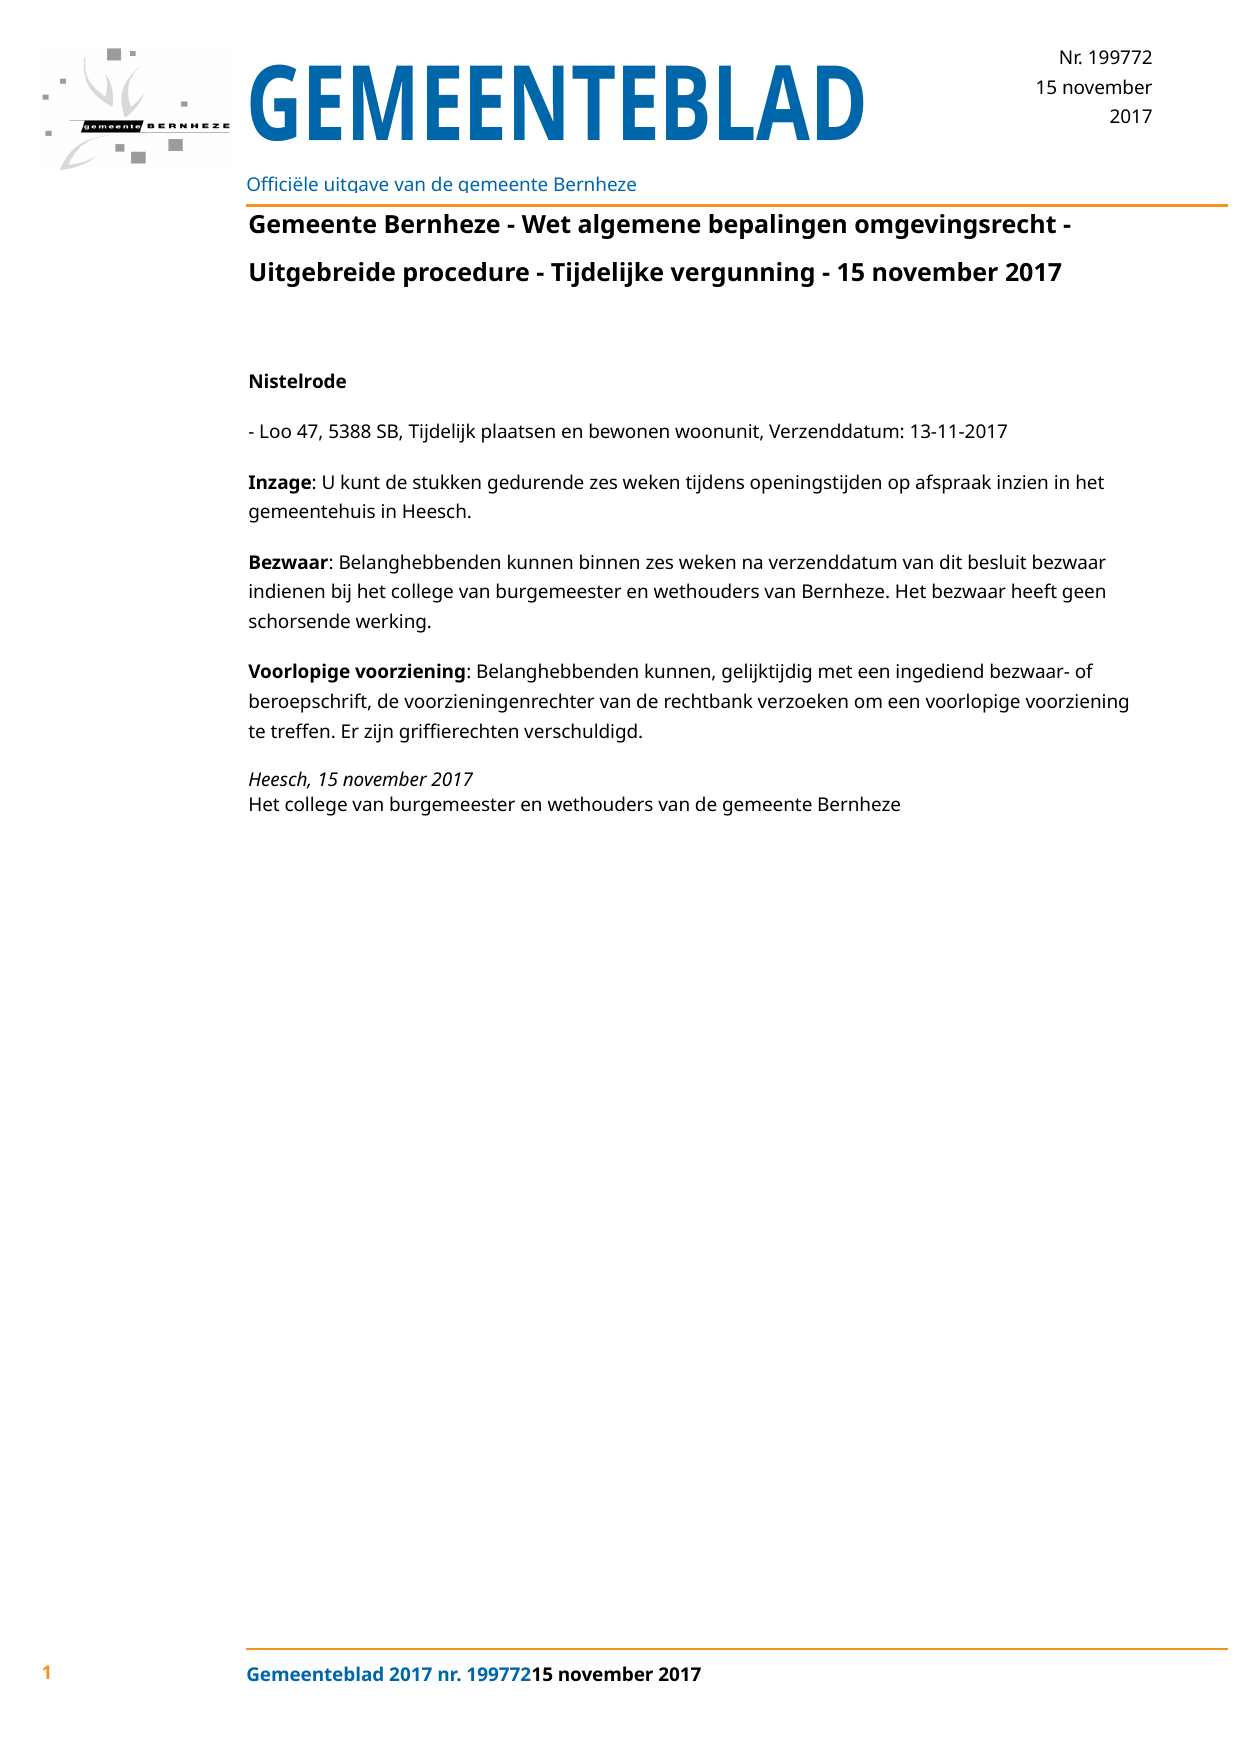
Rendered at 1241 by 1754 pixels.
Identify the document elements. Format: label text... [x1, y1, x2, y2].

picture [41, 47, 231, 172]
text Nistelrode [248, 368, 1152, 394]
text Inzage: U kunt de stukken gedurende zes weken tijdens openingstijden op afspraak inzien in het gemeentehuis in Heesch. [248, 469, 1152, 524]
text Bezwaar: Belanghebbenden kunnen binnen zes weken na verzenddatum van dit besluit bezwaar indienen bij het college van burgemeester en wethouders van Bernheze. Het bezwaar heeft geen schorsende werking. [248, 549, 1152, 634]
text Het college van burgemeester en wethouders van de gemeente Bernheze [248, 791, 1152, 817]
text Heesch, 15 november 2017 [248, 766, 1152, 791]
text Gemeente Bernheze - Wet algemene bepalingen omgevingsrecht - Uitgebreide procedure - Tijdelijke vergunning - 15 november 2017 [248, 207, 1152, 288]
text - Loo 47, 5388 SB, Tijdelijk plaatsen en bewonen woonunit, Verzenddatum: 13-11-2017 [248, 419, 1152, 444]
text Voorlopige voorziening: Belanghebbenden kunnen, gelijktijdig met een ingediend bezwaar- of beroepschrift, de voorzieningenrechter van de rechtbank verzoeken om een voorlopige voorziening te treffen. Er zijn griffierechten verschuldigd. [248, 659, 1152, 744]
